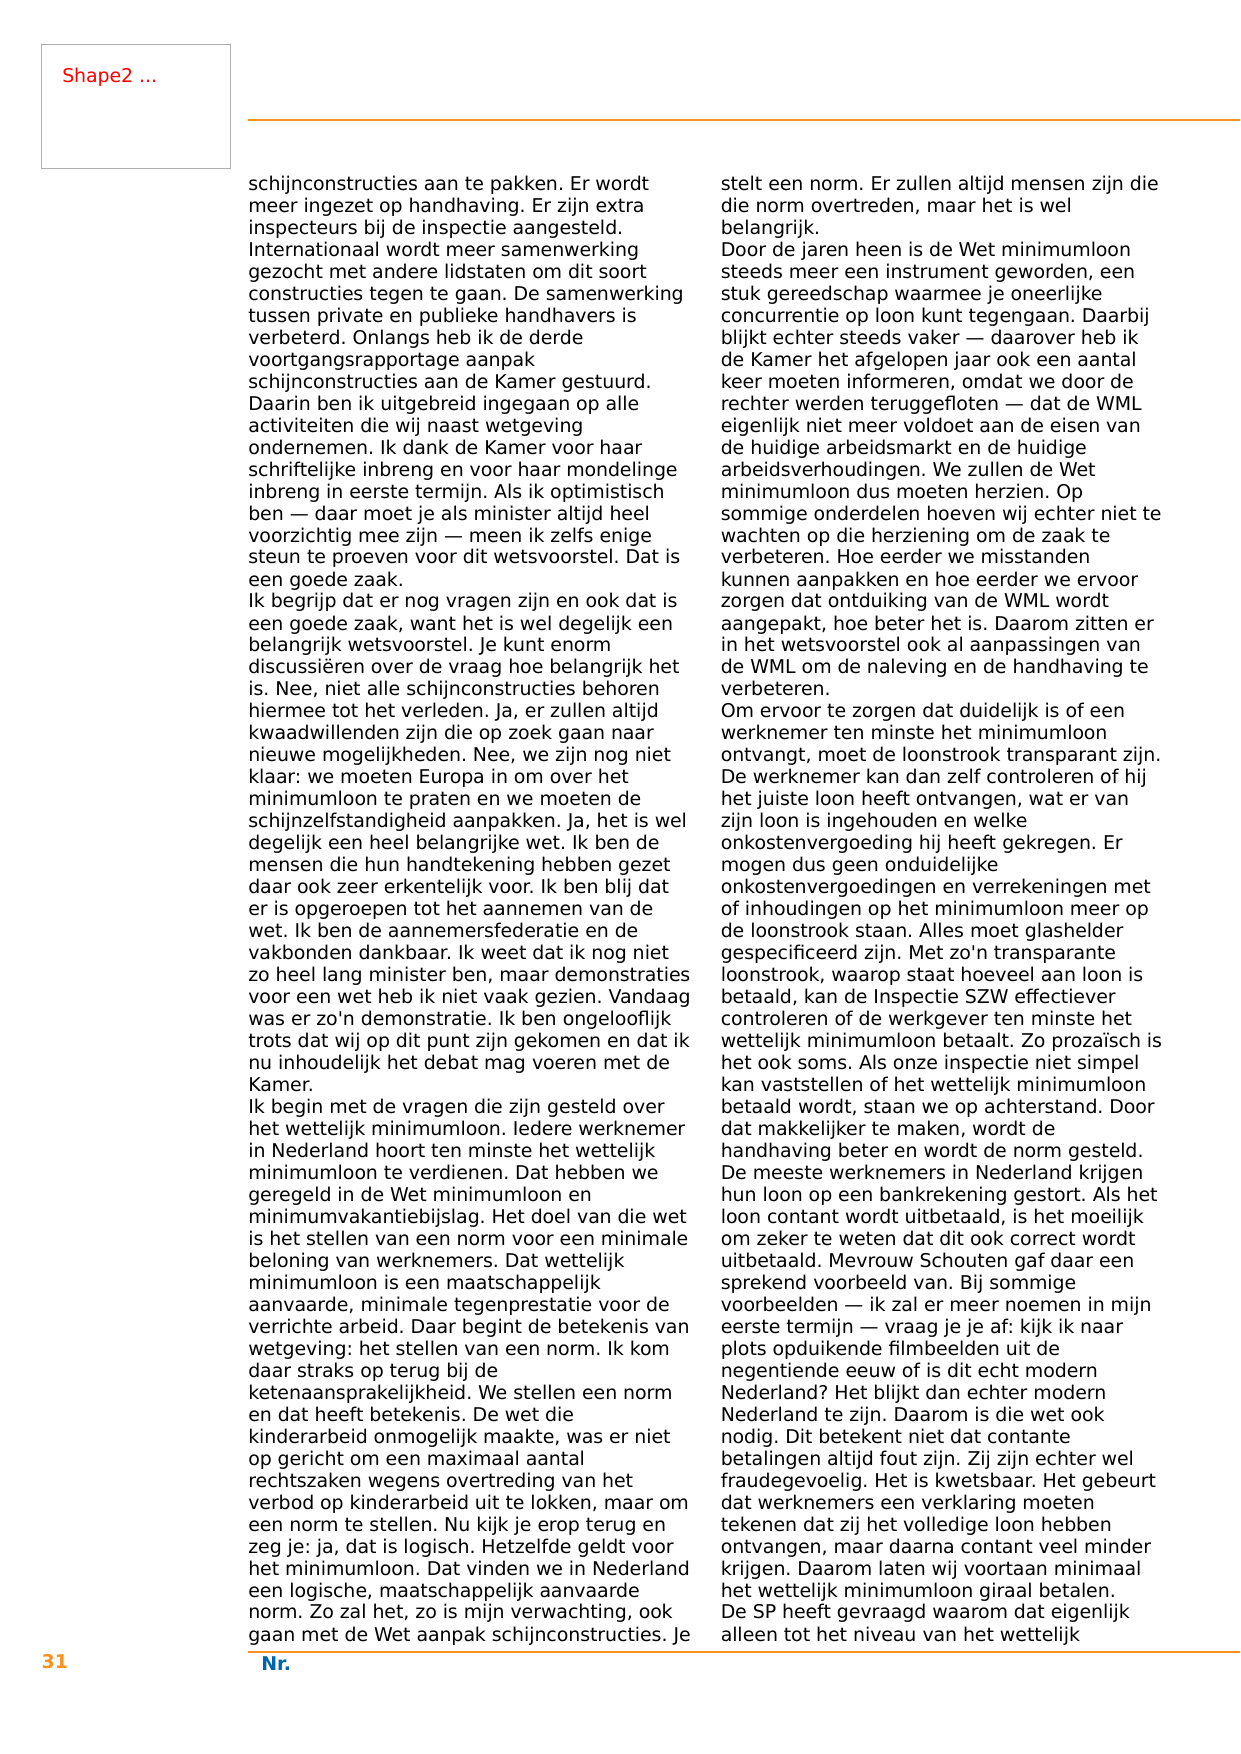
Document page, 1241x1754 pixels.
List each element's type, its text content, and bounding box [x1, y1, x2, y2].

text Om ervoor te zorgen dat duidelijk is of een werknemer ten minste het minimumloon ontvangt, moet de loonstrook transparant zijn. De werknemer kan dan zelf controleren of hij het juiste loon heeft ontvangen, wat er van zijn loon is ingehouden en welke onkostenvergoeding hij heeft gekregen. Er mogen dus geen onduidelijke onkostenvergoedingen en verrekeningen met of inhoudingen op het minimumloon meer op de loonstrook staan. Alles moet glashelder gespecificeerd zijn. Met zo'n transparante loonstrook, waarop staat hoeveel aan loon is betaald, kan de Inspectie SZW effectiever controleren of de werkgever ten minste het wettelijk minimumloon betaalt. Zo prozaïsch is het ook soms. Als onze inspectie niet simpel kan vaststellen of het wettelijk minimumloon betaald wordt, staan we op achterstand. Door dat makkelijker te maken, wordt de handhaving beter en wordt de norm gesteld. [721, 700, 1163, 1162]
text Ik begrijp dat er nog vragen zijn en ook dat is een goede zaak, want het is wel degelijk een belangrijk wetsvoorstel. Je kunt enorm discussiëren over de vraag hoe belangrijk het is. Nee, niet alle schijnconstructies behoren hiermee tot het verleden. Ja, er zullen altijd kwaadwillenden zijn die op zoek gaan naar nieuwe mogelijkheden. Nee, we zijn nog niet klaar: we moeten Europa in om over het minimumloon te praten en we moeten de schijnzelfstandigheid aanpakken. Ja, het is wel degelijk een heel belangrijke wet. Ik ben de mensen die hun handtekening hebben gezet daar ook zeer erkentelijk voor. Ik ben blij dat er is opgeroepen tot het aannemen van de wet. Ik ben de aannemersfederatie en de vakbonden dankbaar. Ik weet dat ik nog niet zo heel lang minister ben, maar demonstraties voor een wet heb ik niet vaak gezien. Vandaag was er zo'n demonstratie. Ik ben ongelooflijk trots dat wij op dit punt zijn gekomen en dat ik nu inhoudelijk het debat mag voeren met de Kamer. [248, 590, 691, 1096]
text De SP heeft gevraagd waarom dat eigenlijk alleen tot het niveau van het wettelijk [721, 1601, 1163, 1645]
text Door de jaren heen is de Wet minimumloon steeds meer een instrument geworden, een stuk gereedschap waarmee je oneerlijke concurrentie op loon kunt tegengaan. Daarbij blijkt echter steeds vaker — daarover heb ik de Kamer het afgelopen jaar ook een aantal keer moeten informeren, omdat we door de rechter werden teruggefloten — dat de WML eigenlijk niet meer voldoet aan de eisen van de huidige arbeidsmarkt en de huidige arbeidsverhoudingen. We zullen de Wet minimumloon dus moeten herzien. Op sommige onderdelen hoeven wij echter niet te wachten op die herziening om de zaak te verbeteren. Hoe eerder we misstanden kunnen aanpakken en hoe eerder we ervoor zorgen dat ontduiking van de WML wordt aangepakt, hoe beter het is. Daarom zitten er in het wetsvoorstel ook al aanpassingen van de WML om de naleving en de handhaving te verbeteren. [721, 239, 1163, 700]
text stelt een norm. Er zullen altijd mensen zijn die die norm overtreden, maar het is wel belangrijk. [721, 173, 1163, 239]
text Ik begin met de vragen die zijn gesteld over het wettelijk minimumloon. Iedere werknemer in Nederland hoort ten minste het wettelijk minimumloon te verdienen. Dat hebben we geregeld in de Wet minimumloon en minimumvakantiebijslag. Het doel van die wet is het stellen van een norm voor een minimale beloning van werknemers. Dat wettelijk minimumloon is een maatschappelijk aanvaarde, minimale tegenprestatie voor de verrichte arbeid. Daar begint de betekenis van wetgeving: het stellen van een norm. Ik kom daar straks op terug bij de ketenaansprakelijkheid. We stellen een norm en dat heeft betekenis. De wet die kinderarbeid onmogelijk maakte, was er niet op gericht om een maximaal aantal rechtszaken wegens overtreding van het verbod op kinderarbeid uit te lokken, maar om een norm te stellen. Nu kijk je erop terug en zeg je: ja, dat is logisch. Hetzelfde geldt voor het minimumloon. Dat vinden we in Nederland een logische, maatschappelijk aanvaarde norm. Zo zal het, zo is mijn verwachting, ook gaan met de Wet aanpak schijnconstructies. Je [248, 1096, 691, 1645]
text De meeste werknemers in Nederland krijgen hun loon op een bankrekening gestort. Als het loon contant wordt uitbetaald, is het moeilijk om zeker te weten dat dit ook correct wordt uitbetaald. Mevrouw Schouten gaf daar een sprekend voorbeeld van. Bij sommige voorbeelden — ik zal er meer noemen in mijn eerste termijn — vraag je je af: kijk ik naar plots opduikende filmbeelden uit de negentiende eeuw of is dit echt modern Nederland? Het blijkt dan echter modern Nederland te zijn. Daarom is die wet ook nodig. Dit betekent niet dat contante betalingen altijd fout zijn. Zij zijn echter wel fraudegevoelig. Het is kwetsbaar. Het gebeurt dat werknemers een verklaring moeten tekenen dat zij het volledige loon hebben ontvangen, maar daarna contant veel minder krijgen. Daarom laten wij voortaan minimaal het wettelijk minimumloon giraal betalen. [721, 1162, 1163, 1601]
text schijnconstructies aan te pakken. Er wordt meer ingezet op handhaving. Er zijn extra inspecteurs bij de inspectie aangesteld. Internationaal wordt meer samenwerking gezocht met andere lidstaten om dit soort constructies tegen te gaan. De samenwerking tussen private en publieke handhavers is verbeterd. Onlangs heb ik de derde voortgangsrapportage aanpak schijnconstructies aan de Kamer gestuurd. Daarin ben ik uitgebreid ingegaan op alle activiteiten die wij naast wetgeving ondernemen. Ik dank de Kamer voor haar schriftelijke inbreng en voor haar mondelinge inbreng in eerste termijn. Als ik optimistisch ben — daar moet je als minister altijd heel voorzichtig mee zijn — meen ik zelfs enige steun te proeven voor dit wetsvoorstel. Dat is een goede zaak. [248, 173, 691, 590]
